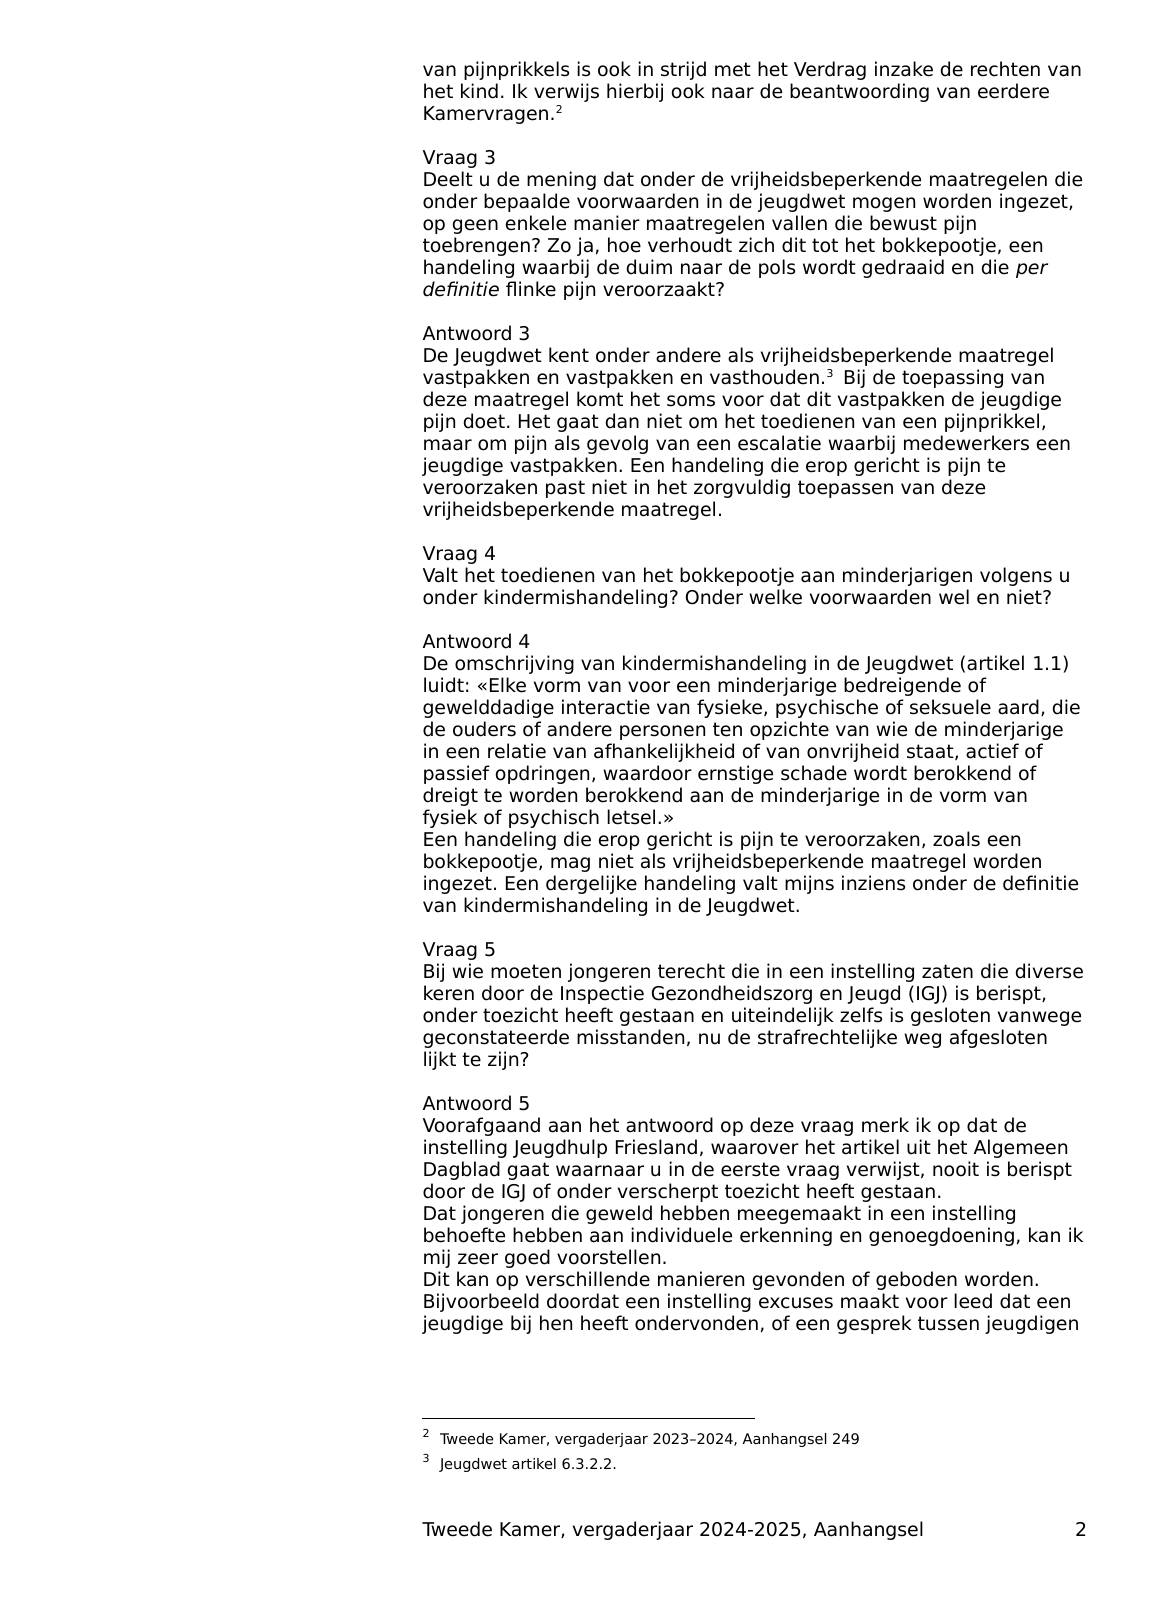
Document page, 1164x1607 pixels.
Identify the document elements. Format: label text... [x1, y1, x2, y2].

text Antwoord 5 [422, 1093, 1087, 1115]
text Tweede Kamer, vergaderjaar 2023–2024, Aanhangsel 249 [422, 1427, 1087, 1449]
text De Jeugdwet kent onder andere als vrijheidsbeperkende maatregel vastpakken en vastpakken en vasthouden. Bij de toepassing van deze maatregel komt het soms voor dat dit vastpakken de jeugdige pijn doet. Het gaat dan niet om het toedienen van een pijnprikkel, maar om pijn als gevolg van een escalatie waarbij medewerkers een jeugdige vastpakken. Een handeling die erop gericht is pijn te veroorzaken past niet in het zorgvuldig toepassen van deze vrijheidsbeperkende maatregel. [422, 345, 1087, 521]
text Antwoord 3 [422, 323, 1087, 345]
text van pijnprikkels is ook in strijd met het Verdrag inzake de rechten van het kind. Ik verwijs hierbij ook naar de beantwoording van eerdere Kamervragen. [422, 59, 1087, 125]
text Dit kan op verschillende manieren gevonden of geboden worden. Bijvoorbeeld doordat een instelling excuses maakt voor leed dat een jeugdige bij hen heeft ondervonden, of een gesprek tussen jeugdigen [422, 1269, 1087, 1335]
text Vraag 4 [422, 543, 1087, 565]
text Voorafgaand aan het antwoord op deze vraag merk ik op dat de instelling Jeugdhulp Friesland, waarover het artikel uit het Algemeen Dagblad gaat waarnaar u in de eerste vraag verwijst, nooit is berispt door de IGJ of onder verscherpt toezicht heeft gestaan. [422, 1115, 1087, 1203]
text Valt het toedienen van het bokkepootje aan minderjarigen volgens u onder kindermishandeling? Onder welke voorwaarden wel en niet? [422, 565, 1087, 609]
text Vraag 5 [422, 939, 1087, 961]
text De omschrijving van kindermishandeling in de Jeugdwet (artikel 1.1) luidt: «Elke vorm van voor een minderjarige bedreigende of gewelddadige interactie van fysieke, psychische of seksuele aard, die de ouders of andere personen ten opzichte van wie de minderjarige in een relatie van afhankelijkheid of van onvrijheid staat, actief of passief opdringen, waardoor ernstige schade wordt berokkend of dreigt te worden berokkend aan de minderjarige in de vorm van fysiek of psychisch letsel.» [422, 653, 1087, 829]
text Jeugdwet artikel 6.3.2.2. [422, 1452, 1087, 1474]
text Bij wie moeten jongeren terecht die in een instelling zaten die diverse keren door de Inspectie Gezondheidszorg en Jeugd (IGJ) is berispt, onder toezicht heeft gestaan en uiteindelijk zelfs is gesloten vanwege geconstateerde misstanden, nu de strafrechtelijke weg afgesloten lijkt te zijn? [422, 961, 1087, 1071]
text Vraag 3 [422, 147, 1087, 169]
text Dat jongeren die geweld hebben meegemaakt in een instelling behoefte hebben aan individuele erkenning en genoegdoening, kan ik mij zeer goed voorstellen. [422, 1203, 1087, 1269]
text Antwoord 4 [422, 631, 1087, 653]
text Deelt u de mening dat onder de vrijheidsbeperkende maatregelen die onder bepaalde voorwaarden in de jeugdwet mogen worden ingezet, op geen enkele manier maatregelen vallen die bewust pijn toebrengen? Zo ja, hoe verhoudt zich dit tot het bokkepootje, een handeling waarbij de duim naar de pols wordt gedraaid en die per definitie flinke pijn veroorzaakt? [422, 169, 1087, 301]
text Een handeling die erop gericht is pijn te veroorzaken, zoals een bokkepootje, mag niet als vrijheidsbeperkende maatregel worden ingezet. Een dergelijke handeling valt mijns inziens onder de definitie van kindermishandeling in de Jeugdwet. [422, 829, 1087, 917]
